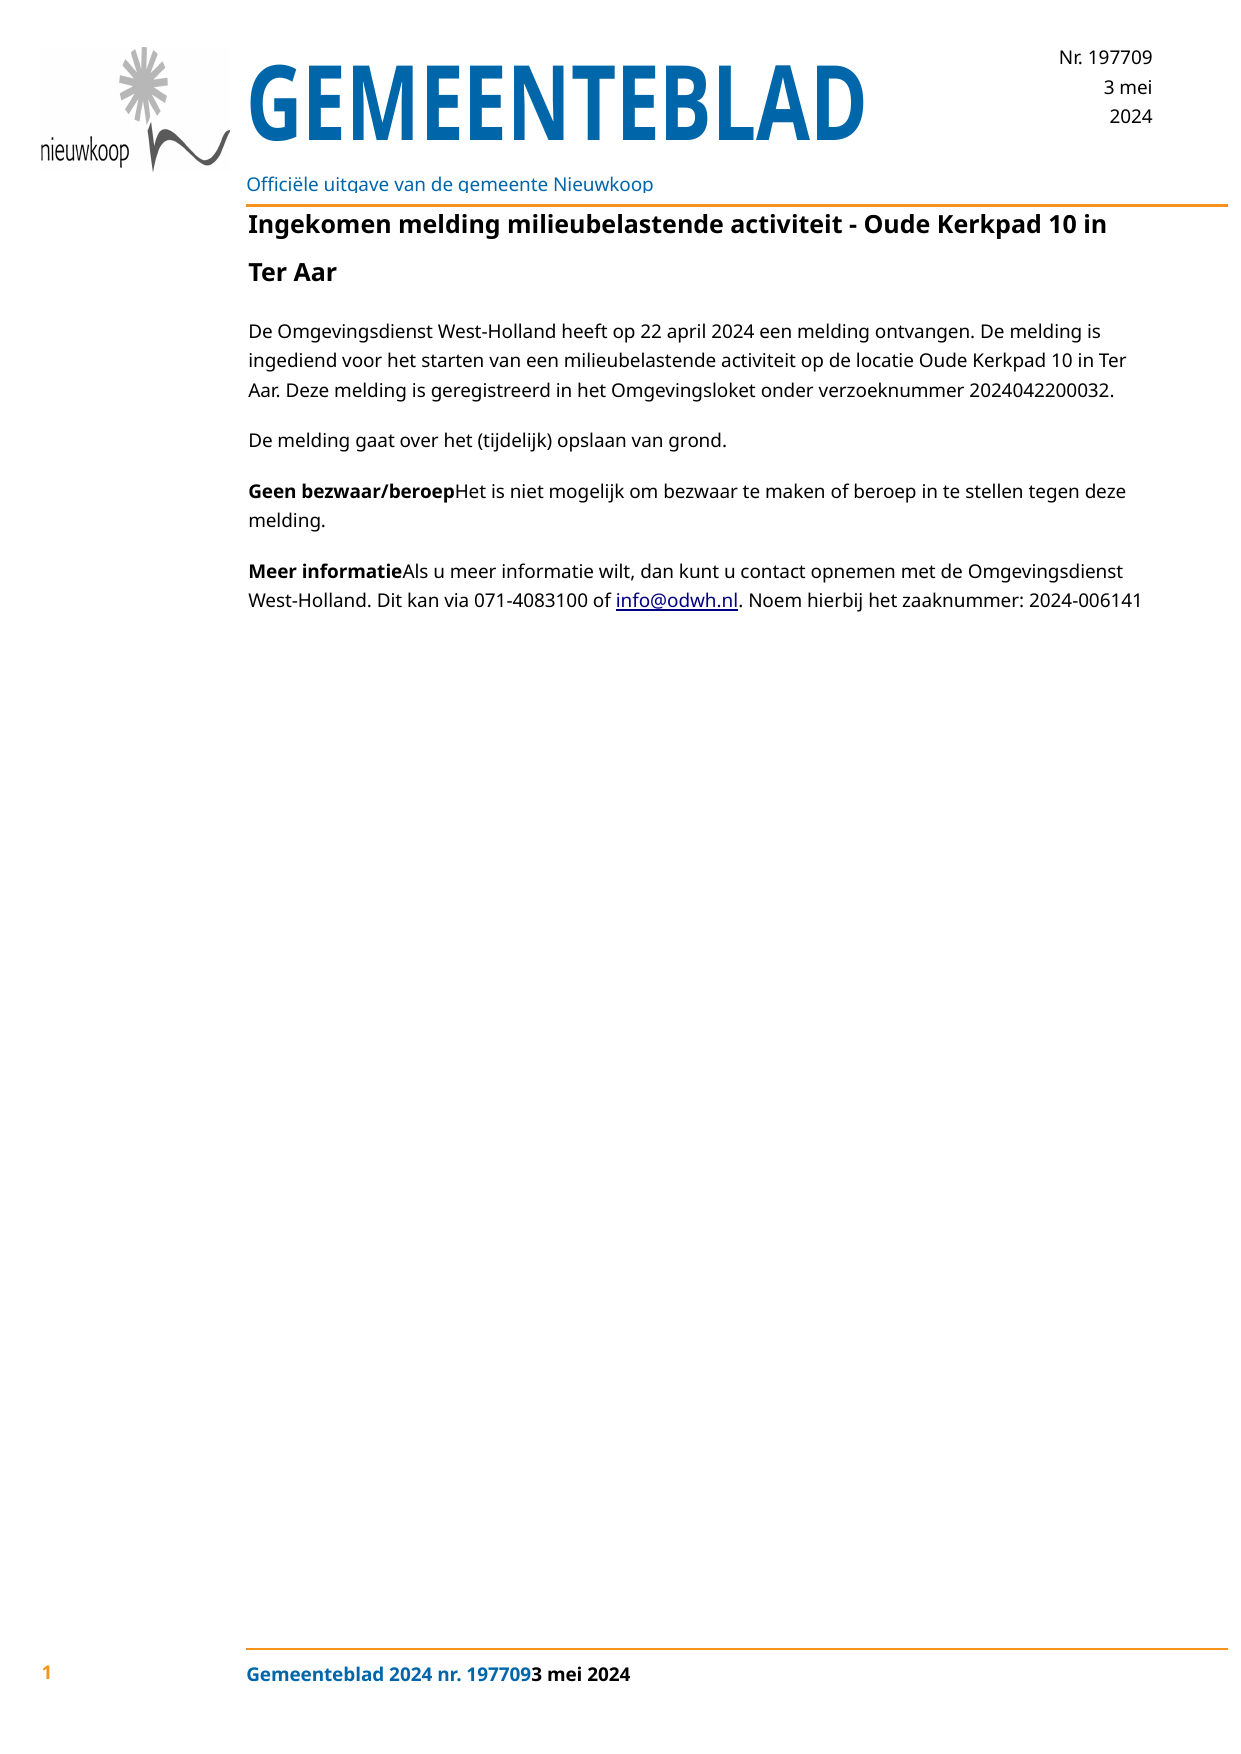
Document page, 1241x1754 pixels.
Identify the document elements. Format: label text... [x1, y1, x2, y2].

text De Omgevingsdienst West-Holland heeft op 22 april 2024 een melding ontvangen. De melding is ingediend voor het starten van een milieubelastende activiteit op de locatie Oude Kerkpad 10 in Ter Aar. Deze melding is geregistreerd in het Omgevingsloket onder verzoeknummer 2024042200032. [248, 318, 1152, 403]
text De melding gaat over het (tijdelijk) opslaan van grond. [248, 427, 1152, 453]
text Ingekomen melding milieubelastende activiteit - Oude Kerkpad 10 in Ter Aar [248, 207, 1152, 288]
picture [41, 47, 231, 172]
text Geen bezwaar/beroepHet is niet mogelijk om bezwaar te maken of beroep in te stellen tegen deze melding. [248, 478, 1152, 533]
text Meer informatieAls u meer informatie wilt, dan kunt u contact opnemen met de Omgevingsdienst West-Holland. Dit kan via 071-4083100 of info@odwh.nl. Noem hierbij het zaaknummer: 2024-006141 [248, 558, 1152, 613]
